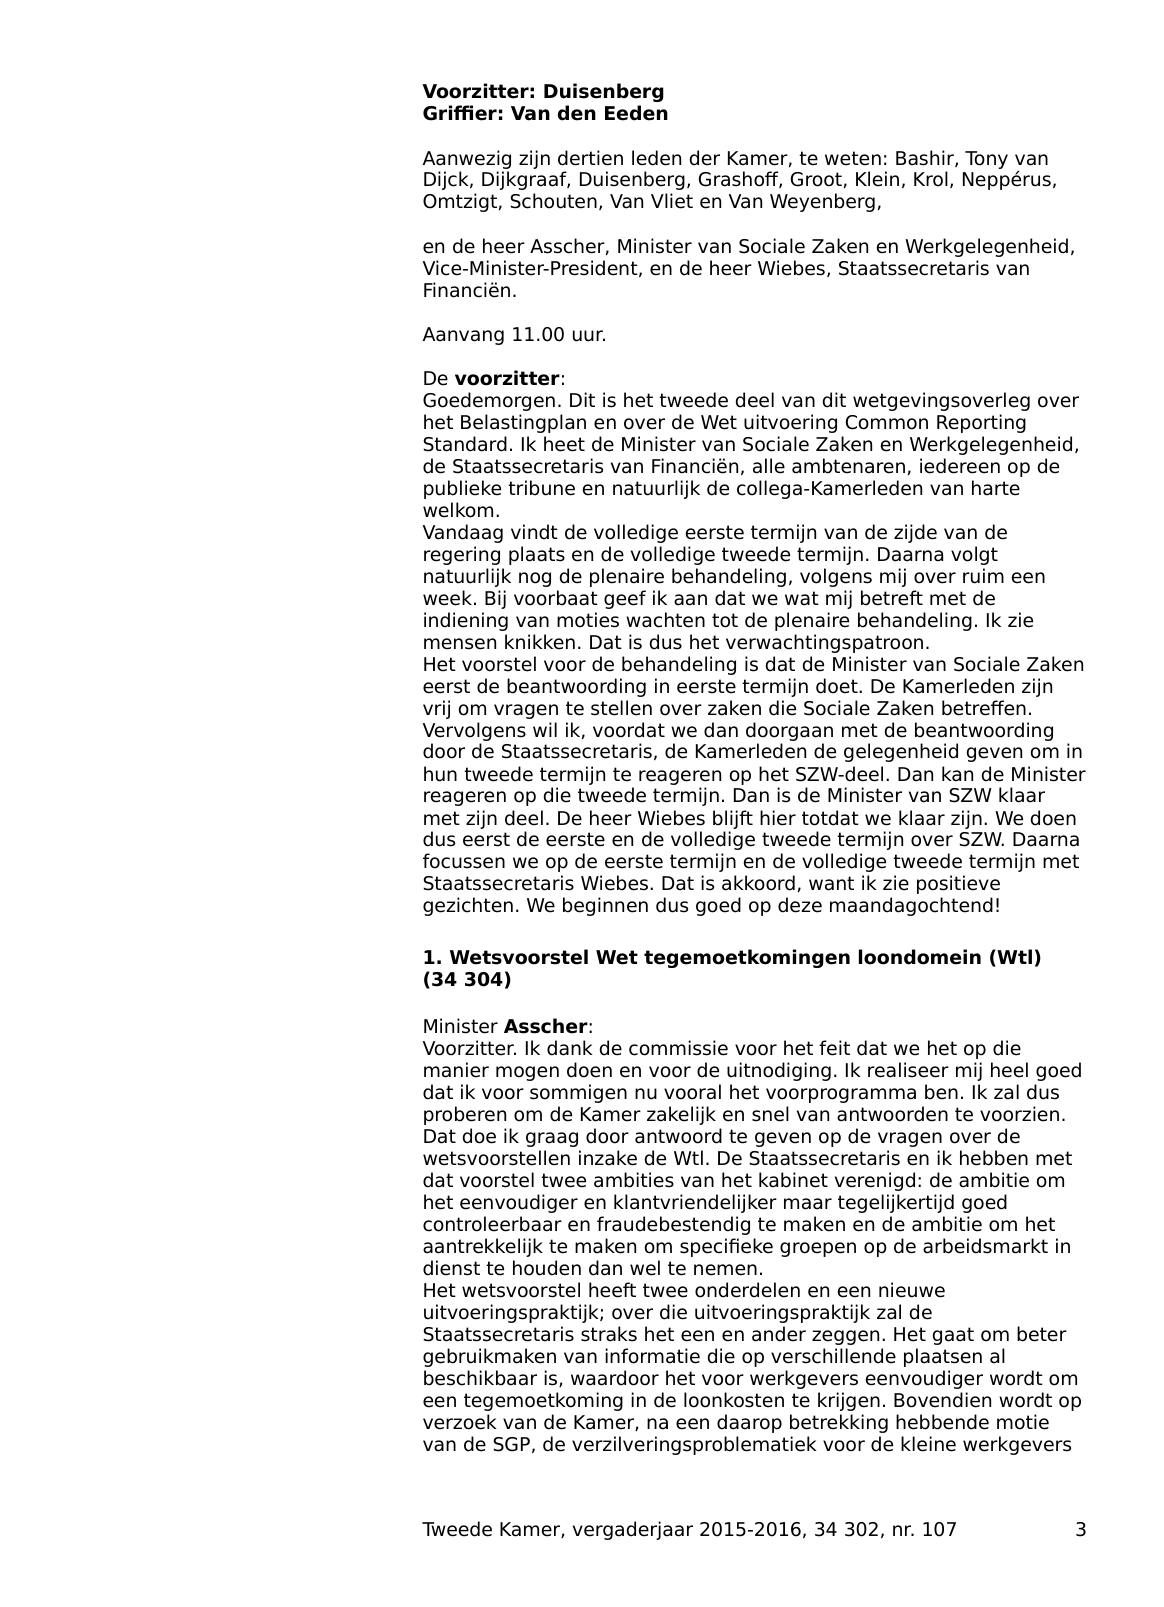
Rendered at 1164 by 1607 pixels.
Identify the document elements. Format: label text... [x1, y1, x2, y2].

text Goedemorgen. Dit is het tweede deel van dit wetgevingsoverleg over het Belastingplan en over de Wet uitvoering Common Reporting Standard. Ik heet de Minister van Sociale Zaken en Werkgelegenheid, de Staatssecretaris van Financiën, alle ambtenaren, iedereen op de publieke tribune en natuurlijk de collega-Kamerleden van harte welkom. [422, 390, 1087, 522]
text Voorzitter. Ik dank de commissie voor het feit dat we het op die manier mogen doen en voor de uitnodiging. Ik realiseer mij heel goed dat ik voor sommigen nu vooral het voorprogramma ben. Ik zal dus proberen om de Kamer zakelijk en snel van antwoorden te voorzien. Dat doe ik graag door antwoord te geven op de vragen over de wetsvoorstellen inzake de Wtl. De Staatssecretaris en ik hebben met dat voorstel twee ambities van het kabinet verenigd: de ambitie om het eenvoudiger en klantvriendelijker maar tegelijkertijd goed controleerbaar en fraudebestendig te maken en de ambitie om het aantrekkelijk te maken om specifieke groepen op de arbeidsmarkt in dienst te houden dan wel te nemen. [422, 1038, 1087, 1280]
text Aanvang 11.00 uur. [422, 324, 1087, 346]
text en de heer Asscher, Minister van Sociale Zaken en Werkgelegenheid, Vice-Minister-President, en de heer Wiebes, Staatssecretaris van Financiën. [422, 236, 1087, 301]
text Griffier: Van den Eeden [422, 103, 1087, 125]
text Aanwezig zijn dertien leden der Kamer, te weten: Bashir, Tony van Dijck, Dijkgraaf, Duisenberg, Grashoff, Groot, Klein, Krol, Neppérus, Omtzigt, Schouten, Van Vliet en Van Weyenberg, [422, 147, 1087, 213]
text De voorzitter: [422, 368, 1087, 390]
text Voorzitter: Duisenberg [422, 81, 1087, 103]
text Het voorstel voor de behandeling is dat de Minister van Sociale Zaken eerst de beantwoording in eerste termijn doet. De Kamerleden zijn vrij om vragen te stellen over zaken die Sociale Zaken betreffen. Vervolgens wil ik, voordat we dan doorgaan met de beantwoording door de Staatssecretaris, de Kamerleden de gelegenheid geven om in hun tweede termijn te reageren op het SZW-deel. Dan kan de Minister reageren op die tweede termijn. Dan is de Minister van SZW klaar met zijn deel. De heer Wiebes blijft hier totdat we klaar zijn. We doen dus eerst de eerste en de volledige tweede termijn over SZW. Daarna focussen we op de eerste termijn en de volledige tweede termijn met Staatssecretaris Wiebes. Dat is akkoord, want ik zie positieve gezichten. We beginnen dus goed op deze maandagochtend! [422, 653, 1087, 917]
text Minister Asscher: [422, 1016, 1087, 1038]
subtitle 1. Wetsvoorstel Wet tegemoetkomingen loondomein (Wtl) (34 304) [422, 947, 1087, 991]
text Het wetsvoorstel heeft twee onderdelen en een nieuwe uitvoeringspraktijk; over die uitvoeringspraktijk zal de Staatssecretaris straks het een en ander zeggen. Het gaat om beter gebruikmaken van informatie die op verschillende plaatsen al beschikbaar is, waardoor het voor werkgevers eenvoudiger wordt om een tegemoetkoming in de loonkosten te krijgen. Bovendien wordt op verzoek van de Kamer, na een daarop betrekking hebbende motie van de SGP, de verzilveringsproblematiek voor de kleine werkgevers [422, 1280, 1087, 1456]
text Vandaag vindt de volledige eerste termijn van de zijde van de regering plaats en de volledige tweede termijn. Daarna volgt natuurlijk nog de plenaire behandeling, volgens mij over ruim een week. Bij voorbaat geef ik aan dat we wat mij betreft met de indiening van moties wachten tot de plenaire behandeling. Ik zie mensen knikken. Dat is dus het verwachtingspatroon. [422, 522, 1087, 653]
